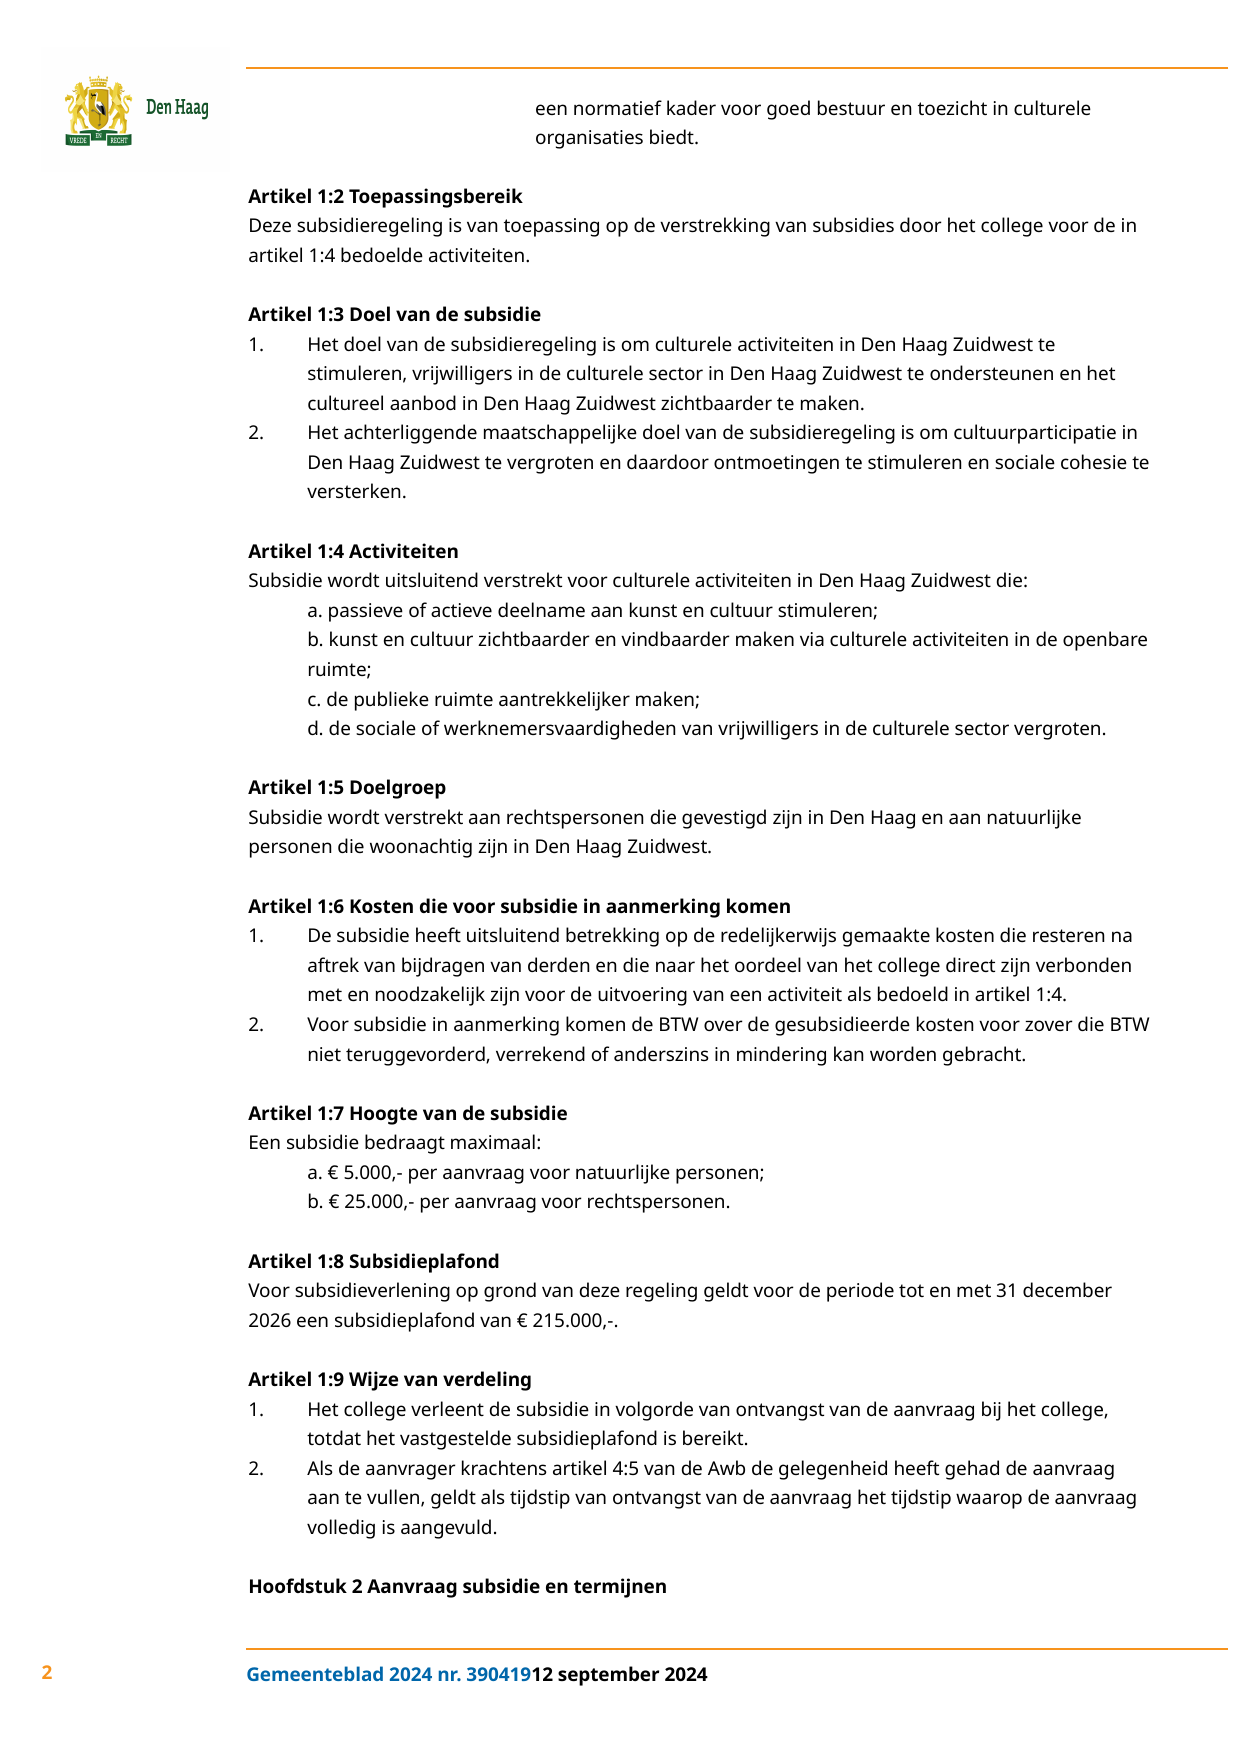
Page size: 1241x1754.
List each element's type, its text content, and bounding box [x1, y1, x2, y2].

text Artikel 1:9 Wijze van verdeling [248, 1366, 1152, 1392]
list b. kunst en cultuur zichtbaarder en vindbaarder maken via culturele activiteiten in de openbare ruimte; [248, 627, 1152, 682]
picture [41, 47, 231, 172]
list Het doel van de subsidieregeling is om culturele activiteiten in Den Haag Zuidwest te stimuleren, vrijwilligers in de culturele sector in Den Haag Zuidwest te ondersteunen en het cultureel aanbod in Den Haag Zuidwest zichtbaarder te maken. [248, 331, 1152, 416]
text Subsidie wordt uitsluitend verstrekt voor culturele activiteiten in Den Haag Zuidwest die: [248, 567, 1152, 593]
list Het achterliggende maatschappelijke doel van de subsidieregeling is om cultuurparticipatie in Den Haag Zuidwest te vergroten en daardoor ontmoetingen te stimuleren en sociale cohesie te versterken. [248, 419, 1152, 504]
text Voor subsidieverlening op grond van deze regeling geldt voor de periode tot en met 31 december 2026 een subsidieplafond van € 215.000,-. [248, 1277, 1152, 1333]
text Artikel 1:4 Activiteiten [248, 538, 1152, 564]
list a. € 5.000,- per aanvraag voor natuurlijke personen; [248, 1159, 1152, 1185]
table_cell [248, 95, 535, 150]
text Artikel 1:7 Hoogte van de subsidie [248, 1100, 1152, 1126]
text Artikel 1:2 Toepassingsbereik [248, 183, 1152, 209]
text Subsidie wordt verstrekt aan rechtspersonen die gevestigd zijn in Den Haag en aan natuurlijke personen die woonachtig zijn in Den Haag Zuidwest. [248, 804, 1152, 859]
list Voor subsidie in aanmerking komen de BTW over de gesubsidieerde kosten voor zover die BTW niet teruggevorderd, verrekend of anderszins in mindering kan worden gebracht. [248, 1011, 1152, 1067]
text Een subsidie bedraagt maximaal: [248, 1129, 1152, 1155]
text Artikel 1:5 Doelgroep [248, 774, 1152, 800]
text Deze subsidieregeling is van toepassing op de verstrekking van subsidies door het college voor de in artikel 1:4 bedoelde activiteiten. [248, 212, 1152, 268]
text Artikel 1:8 Subsidieplafond [248, 1248, 1152, 1274]
list a. passieve of actieve deelname aan kunst en cultuur stimuleren; [248, 597, 1152, 623]
table_cell een normatief kader voor goed bestuur en toezicht in culturele organisaties biedt. [535, 95, 1152, 150]
list d. de sociale of werknemersvaardigheden van vrijwilligers in de culturele sector vergroten. [248, 715, 1152, 741]
text Artikel 1:6 Kosten die voor subsidie in aanmerking komen [248, 893, 1152, 919]
list c. de publieke ruimte aantrekkelijker maken; [248, 686, 1152, 712]
text Artikel 1:3 Doel van de subsidie [248, 301, 1152, 327]
list De subsidie heeft uitsluitend betrekking op de redelijkerwijs gemaakte kosten die resteren na aftrek van bijdragen van derden en die naar het oordeel van het college direct zijn verbonden met en noodzakelijk zijn voor de uitvoering van een activiteit als bedoeld in artikel 1:4. [248, 922, 1152, 1007]
list Als de aanvrager krachtens artikel 4:5 van de Awb de gelegenheid heeft gehad de aanvraag aan te vullen, geldt als tijdstip van ontvangst van de aanvraag het tijdstip waarop de aanvraag volledig is aangevuld. [248, 1455, 1152, 1540]
text Hoofdstuk 2 Aanvraag subsidie en termijnen [248, 1573, 1152, 1599]
list b. € 25.000,- per aanvraag voor rechtspersonen. [248, 1189, 1152, 1214]
list Het college verleent de subsidie in volgorde van ontvangst van de aanvraag bij het college, totdat het vastgestelde subsidieplafond is bereikt. [248, 1396, 1152, 1451]
